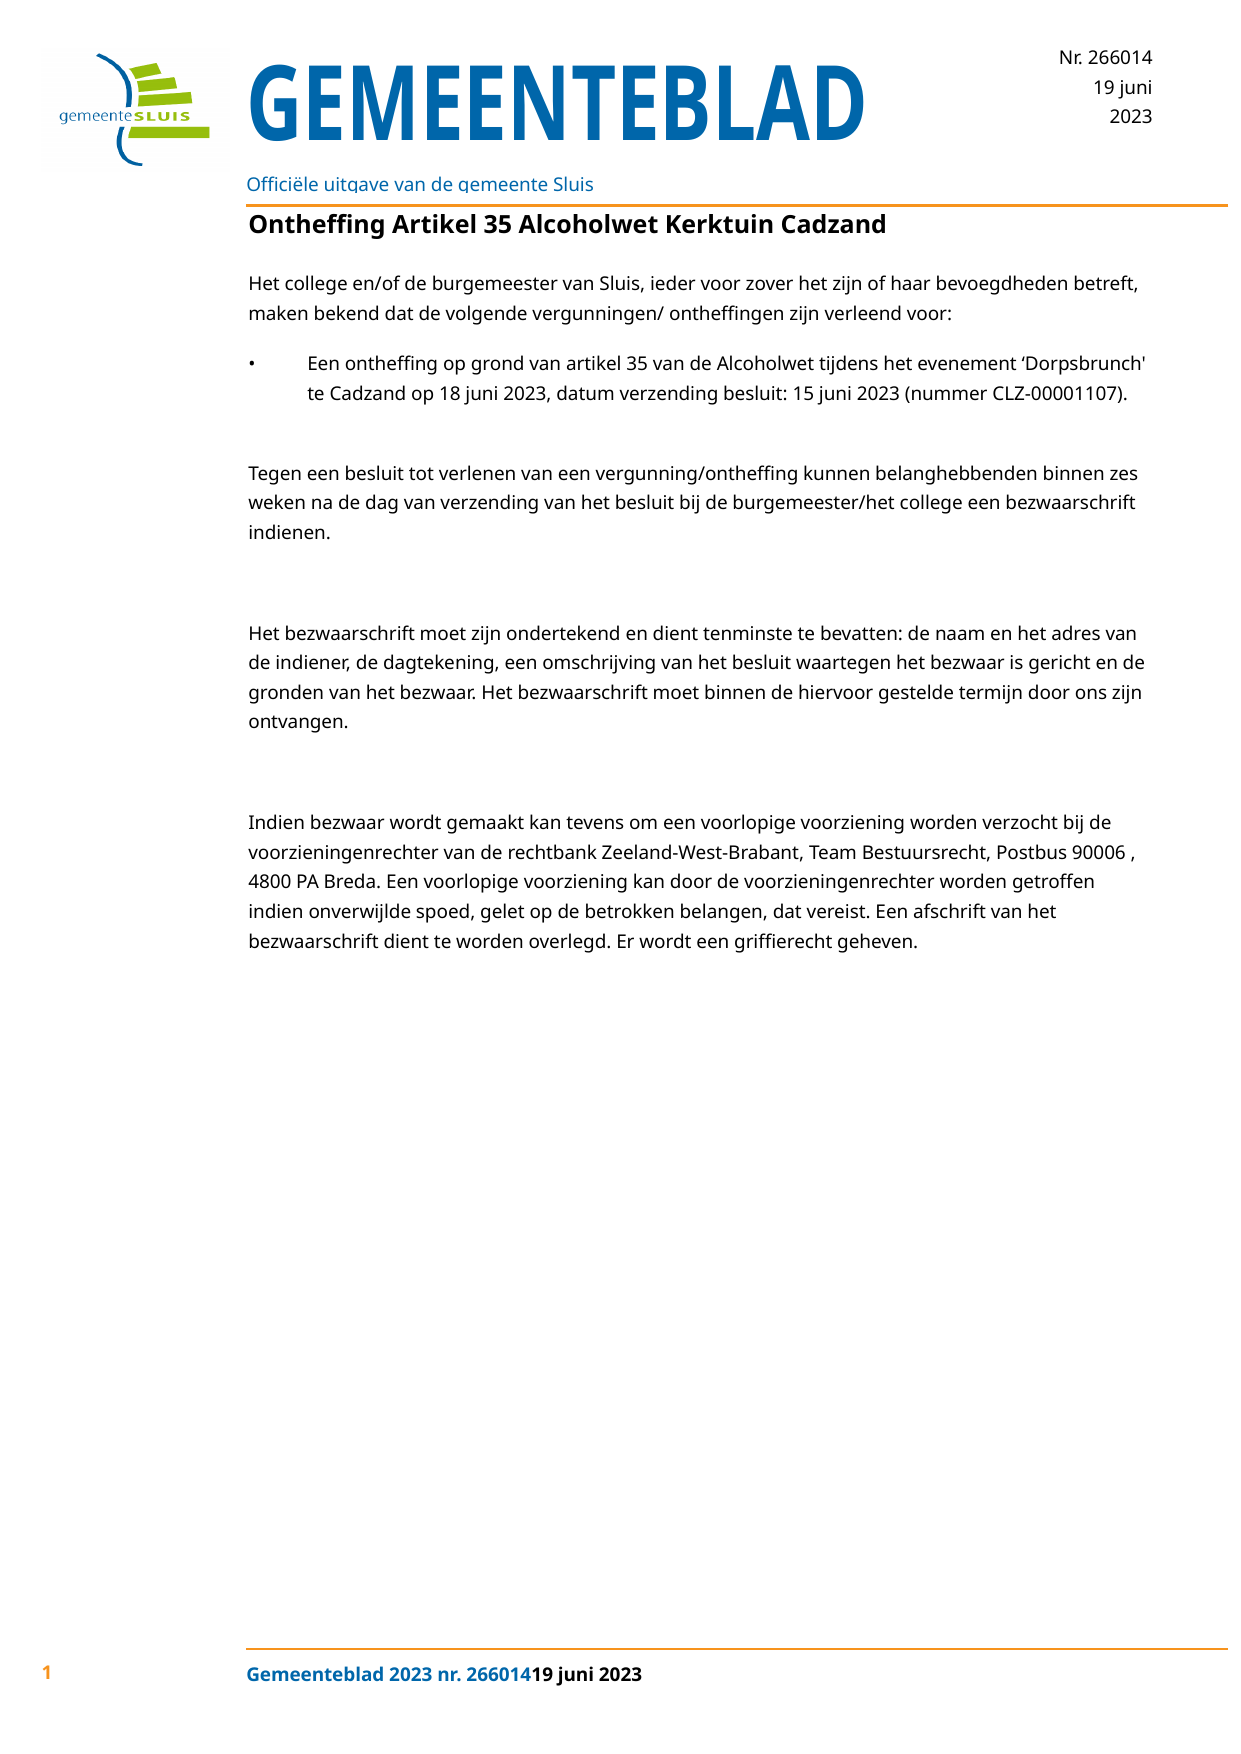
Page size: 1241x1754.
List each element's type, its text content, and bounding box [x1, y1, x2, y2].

text Ontheffing Artikel 35 Alcoholwet Kerktuin Cadzand [248, 207, 1152, 241]
text Het bezwaarschrift moet zijn ondertekend en dient tenminste te bevatten: de naam en het adres van de indiener, de dagtekening, een omschrijving van het besluit waartegen het bezwaar is gericht en de gronden van het bezwaar. Het bezwaarschrift moet binnen de hiervoor gestelde termijn door ons zijn ontvangen. [248, 620, 1152, 734]
picture [41, 47, 231, 172]
list Een ontheffing op grond van artikel 35 van de Alcoholwet tijdens het evenement ‘Dorpsbrunch' te Cadzand op 18 juni 2023, datum verzending besluit: 15 juni 2023 (nummer CLZ-00001107). [248, 350, 1152, 406]
text Het college en/of de burgemeester van Sluis, ieder voor zover het zijn of haar bevoegdheden betreft, maken bekend dat de volgende vergunningen/ ontheffingen zijn verleend voor: [248, 270, 1152, 326]
text Tegen een besluit tot verlenen van een vergunning/ontheffing kunnen belanghebbenden binnen zes weken na de dag van verzending van het besluit bij de burgemeester/het college een bezwaarschrift indienen. [248, 460, 1152, 545]
text Indien bezwaar wordt gemaakt kan tevens om een voorlopige voorziening worden verzocht bij de voorzieningenrechter van de rechtbank Zeeland-West-Brabant, Team Bestuursrecht, Postbus 90006 , 4800 PA Breda. Een voorlopige voorziening kan door de voorzieningenrechter worden getroffen indien onverwijlde spoed, gelet op de betrokken belangen, dat vereist. Een afschrift van het bezwaarschrift dient te worden overlegd. Er wordt een griffierecht geheven. [248, 809, 1152, 953]
